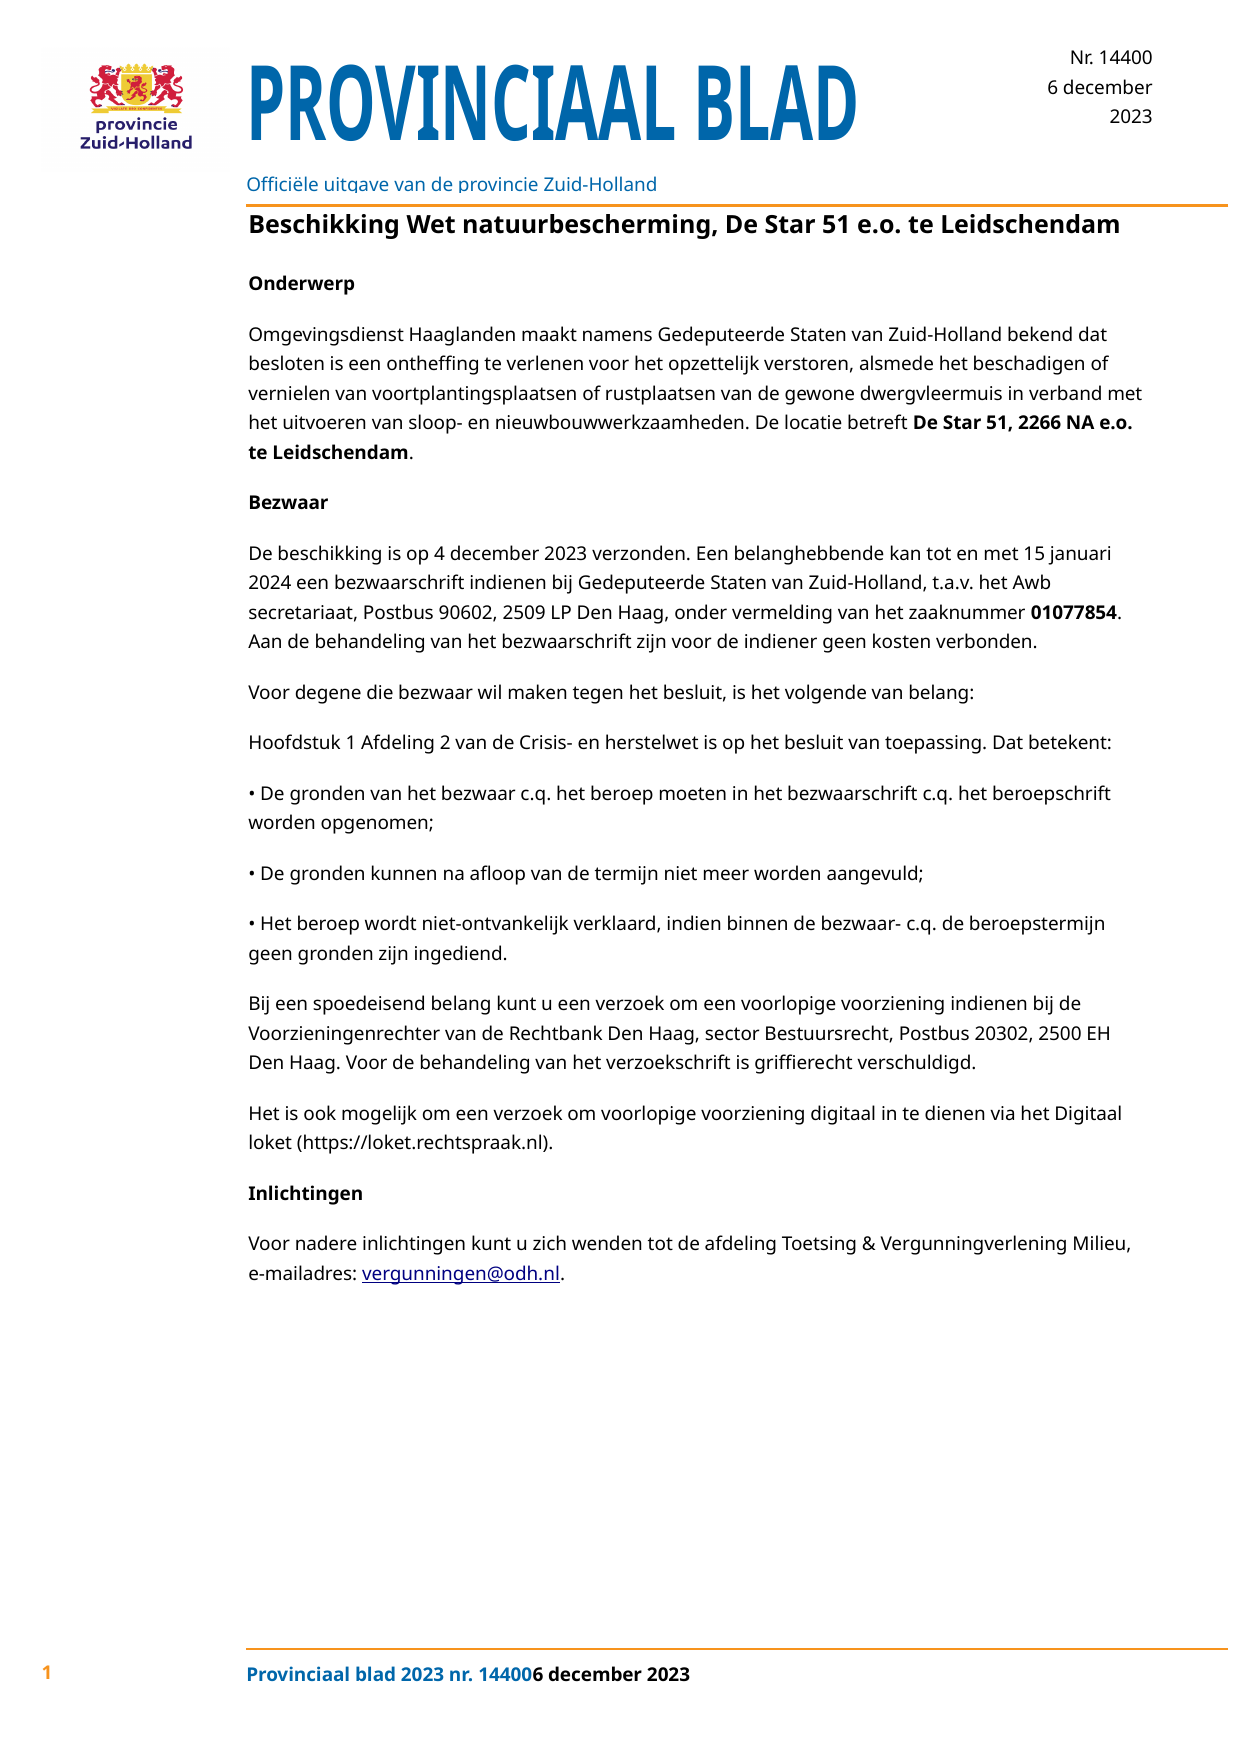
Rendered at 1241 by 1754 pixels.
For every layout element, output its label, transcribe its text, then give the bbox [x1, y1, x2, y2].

text Inlichtingen [248, 1180, 1152, 1206]
text Bezwaar [248, 489, 1152, 515]
text Beschikking Wet natuurbescherming, De Star 51 e.o. te Leidschendam [248, 207, 1152, 241]
text • De gronden kunnen na afloop van de termijn niet meer worden aangevuld; [248, 860, 1152, 886]
text Bij een spoedeisend belang kunt u een verzoek om een voorlopige voorziening indienen bij de Voorzieningenrechter van de Rechtbank Den Haag, sector Bestuursrecht, Postbus 20302, 2500 EH Den Haag. Voor de behandeling van het verzoekschrift is griffierecht verschuldigd. [248, 990, 1152, 1075]
text De beschikking is op 4 december 2023 verzonden. Een belanghebbende kan tot en met 15 januari 2024 een bezwaarschrift indienen bij Gedeputeerde Staten van Zuid-Holland, t.a.v. het Awb secretariaat, Postbus 90602, 2509 LP Den Haag, onder vermelding van het zaaknummer 01077854. Aan de behandeling van het bezwaarschrift zijn voor de indiener geen kosten verbonden. [248, 540, 1152, 654]
text Omgevingsdienst Haaglanden maakt namens Gedeputeerde Staten van Zuid-Holland bekend dat besloten is een ontheffing te verlenen voor het opzettelijk verstoren, alsmede het beschadigen of vernielen van voortplantingsplaatsen of rustplaatsen van de gewone dwergvleermuis in verband met het uitvoeren van sloop- en nieuwbouwwerkzaamheden. De locatie betreft De Star 51, 2266 NA e.o. te Leidschendam. [248, 321, 1152, 465]
picture [41, 47, 231, 172]
text Onderwerp [248, 270, 1152, 296]
text Het is ook mogelijk om een verzoek om voorlopige voorziening digitaal in te dienen via het Digitaal loket (https://loket.rechtspraak.nl). [248, 1100, 1152, 1155]
text • Het beroep wordt niet-ontvankelijk verklaard, indien binnen de bezwaar- c.q. de beroepstermijn geen gronden zijn ingediend. [248, 910, 1152, 966]
text Hoofdstuk 1 Afdeling 2 van de Crisis- en herstelwet is op het besluit van toepassing. Dat betekent: [248, 729, 1152, 755]
text Voor nadere inlichtingen kunt u zich wenden tot de afdeling Toetsing & Vergunningverlening Milieu, e-mailadres: vergunningen@odh.nl. [248, 1230, 1152, 1286]
text Voor degene die bezwaar wil maken tegen het besluit, is het volgende van belang: [248, 679, 1152, 705]
text • De gronden van het bezwaar c.q. het beroep moeten in het bezwaarschrift c.q. het beroepschrift worden opgenomen; [248, 780, 1152, 835]
